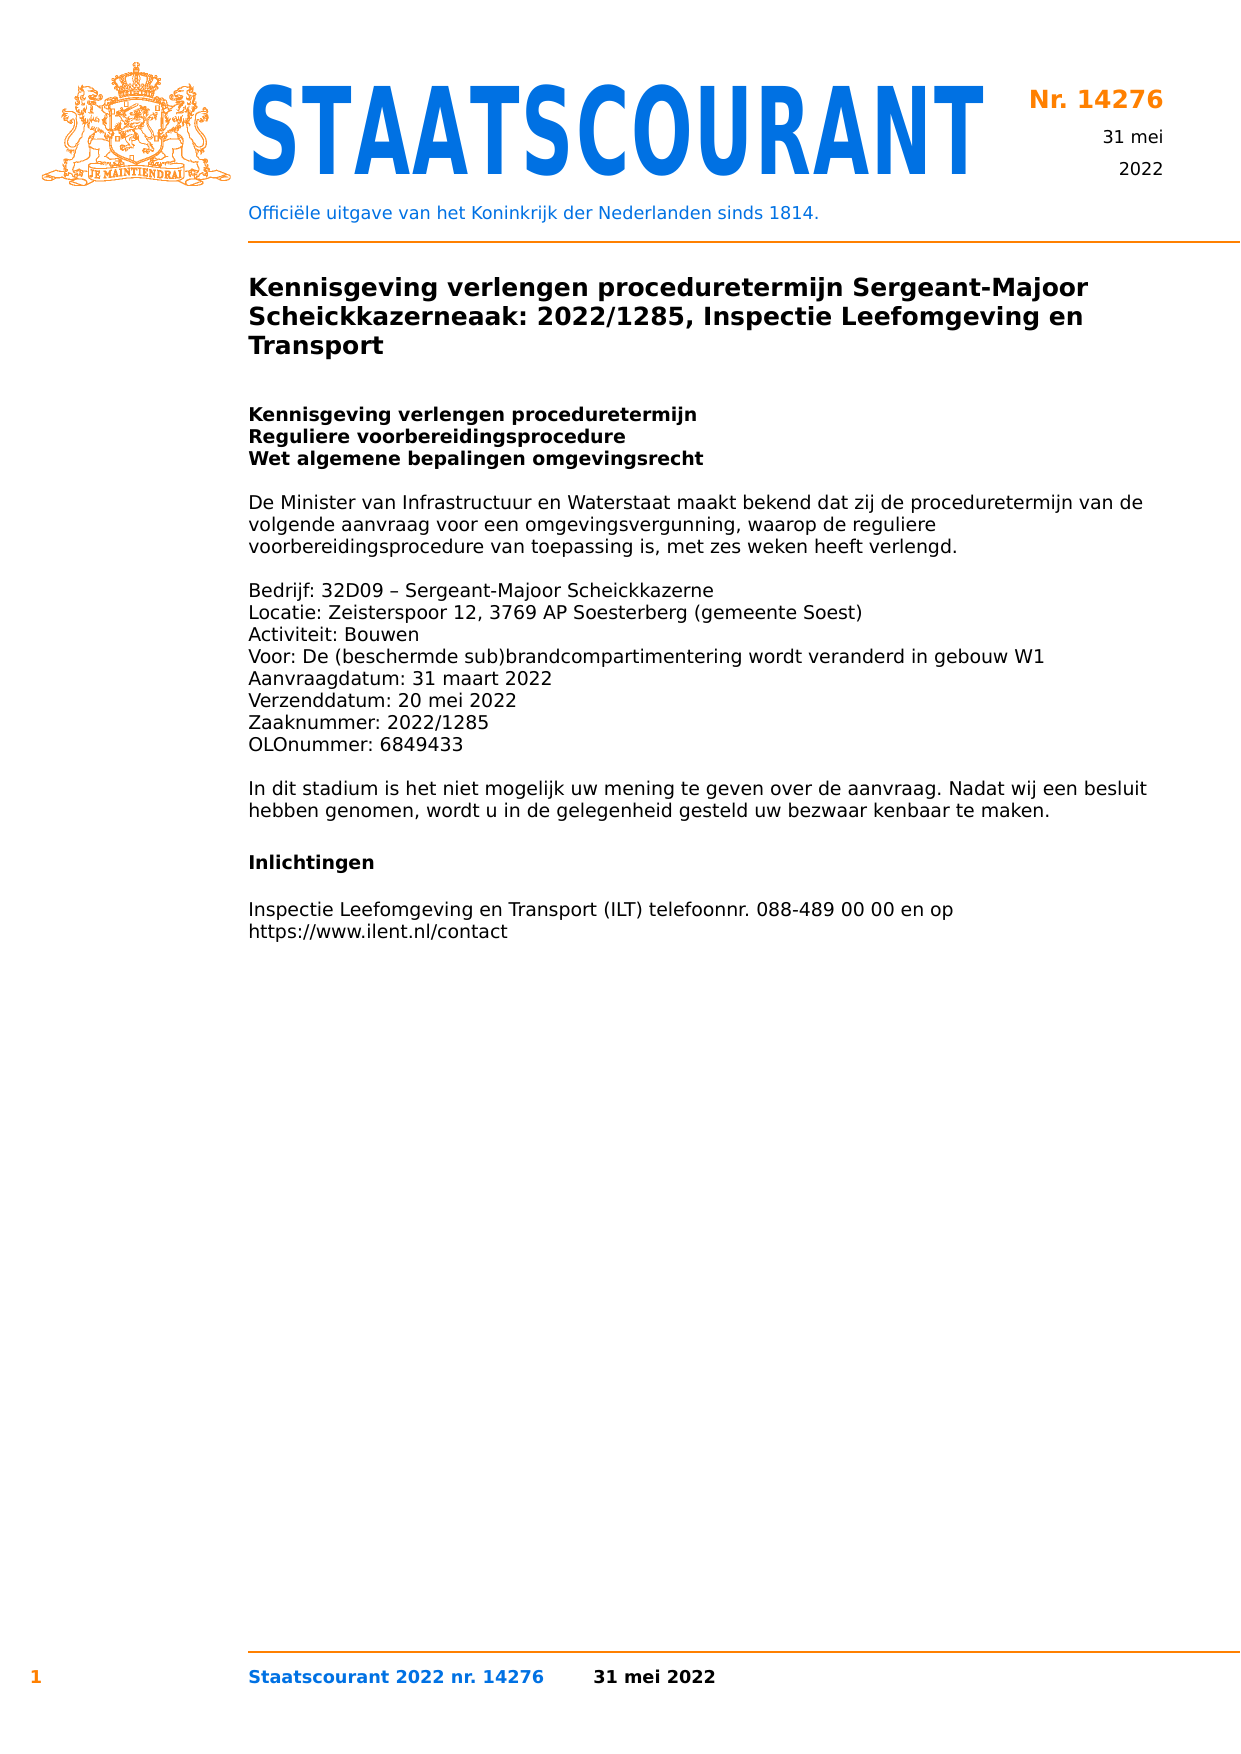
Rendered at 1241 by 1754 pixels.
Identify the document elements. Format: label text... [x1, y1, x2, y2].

text Verzenddatum: 20 mei 2022 [248, 690, 1163, 712]
subtitle Kennisgeving verlengen proceduretermijn Sergeant-Majoor Scheickkazerneaak: 2022/1285, Inspectie Leefomgeving en Transport [248, 273, 1163, 361]
text Reguliere voorbereidingsprocedure [248, 426, 1163, 448]
text Bedrijf: 32D09 – Sergeant-Majoor Scheickkazerne [248, 580, 1163, 602]
table_cell 2022 [998, 153, 1240, 203]
text Aanvraagdatum: 31 maart 2022 [248, 668, 1163, 690]
text Locatie: Zeisterspoor 12, 3769 AP Soesterberg (gemeente Soest) [248, 602, 1163, 624]
picture [41, 62, 231, 186]
text De Minister van Infrastructuur en Waterstaat maakt bekend dat zij de proceduretermijn van de volgende aanvraag voor een omgevingsvergunning, waarop de reguliere voorbereidingsprocedure van toepassing is, met zes weken heeft verlengd. [248, 492, 1163, 558]
text OLOnummer: 6849433 [248, 734, 1163, 756]
subtitle Inlichtingen [248, 852, 1163, 873]
text Activiteit: Bouwen [248, 624, 1163, 646]
text Voor: De (beschermde sub)brandcompartimentering wordt veranderd in gebouw W1 [248, 646, 1163, 668]
table_header Nr. 14276 [998, 62, 1240, 121]
table_cell 31 mei [998, 121, 1240, 153]
text Zaaknummer: 2022/1285 [248, 712, 1163, 734]
text Wet algemene bepalingen omgevingsrecht [248, 448, 1163, 470]
text Kennisgeving verlengen proceduretermijn [248, 404, 1163, 426]
table_cell Officiële uitgave van het Koninkrijk der Nederlanden sinds 1814. [248, 203, 1240, 241]
text In dit stadium is het niet mogelijk uw mening te geven over de aanvraag. Nadat wij een besluit hebben genomen, wordt u in de gelegenheid gesteld uw bezwaar kenbaar te maken. [248, 778, 1163, 822]
text Inspectie Leefomgeving en Transport (ILT) telefoonnr. 088-489 00 00 en op https://www.ilent.nl/contact [248, 898, 1163, 942]
table_header STAATSCOURANT [248, 62, 998, 203]
table_header [25, 62, 248, 241]
